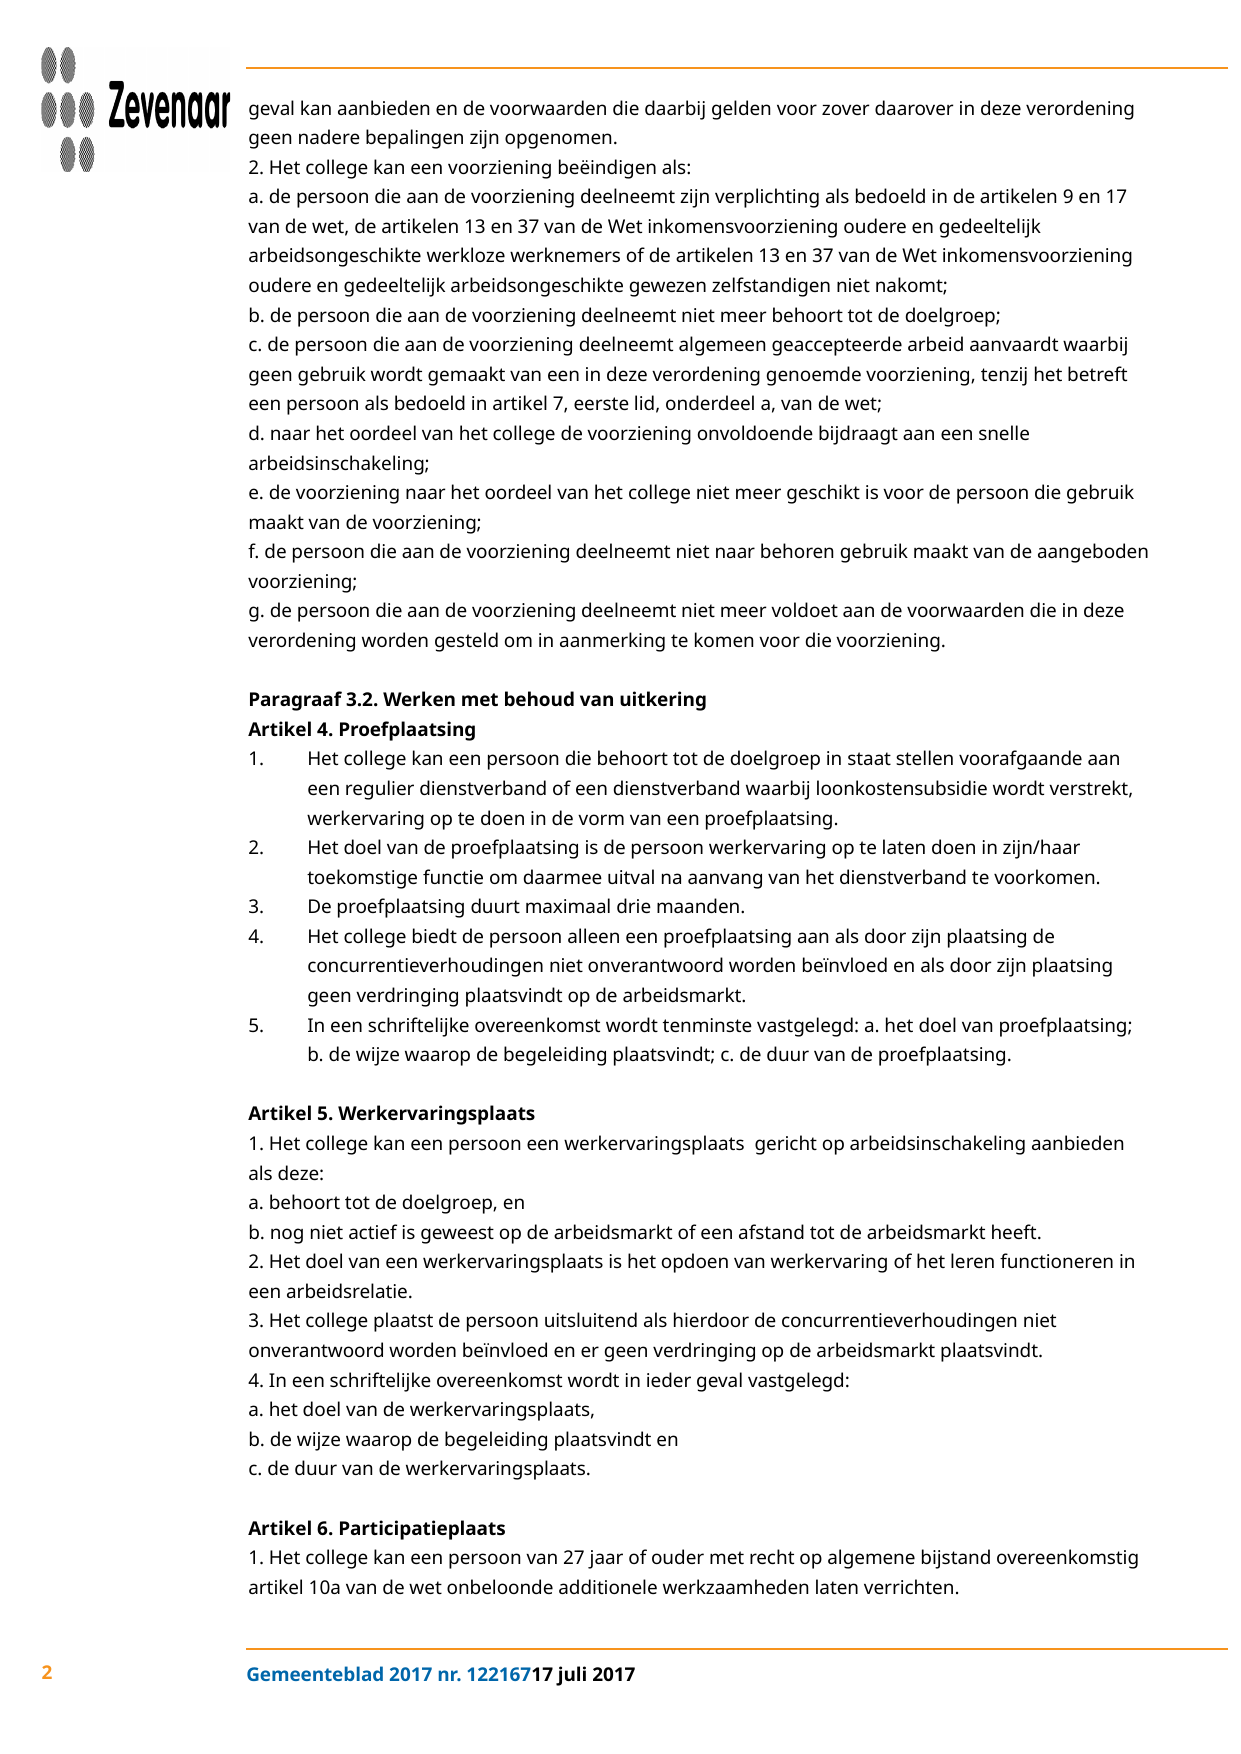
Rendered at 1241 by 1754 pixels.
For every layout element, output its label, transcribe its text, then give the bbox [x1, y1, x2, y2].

text Artikel 4. Proefplaatsing [248, 716, 1152, 742]
text f. de persoon die aan de voorziening deelneemt niet naar behoren gebruik maakt van de aangeboden voorziening; [248, 538, 1152, 594]
text c. de duur van de werkervaringsplaats. [248, 1456, 1152, 1481]
text b. nog niet actief is geweest op de arbeidsmarkt of een afstand tot de arbeidsmarkt heeft. [248, 1219, 1152, 1245]
text 3. Het college plaatst de persoon uitsluitend als hierdoor de concurrentieverhoudingen niet onverantwoord worden beïnvloed en er geen verdringing op de arbeidsmarkt plaatsvindt. [248, 1308, 1152, 1363]
text 1. Het college kan een persoon van 27 jaar of ouder met recht op algemene bijstand overeenkomstig artikel 10a van de wet onbeloonde additionele werkzaamheden laten verrichten. [248, 1544, 1152, 1600]
text 2. Het doel van een werkervaringsplaats is het opdoen van werkervaring of het leren functioneren in een arbeidsrelatie. [248, 1248, 1152, 1304]
picture [41, 47, 231, 172]
list Het doel van de proefplaatsing is de persoon werkervaring op te laten doen in zijn/haar toekomstige functie om daarmee uitval na aanvang van het dienstverband te voorkomen. [248, 834, 1152, 890]
text Paragraaf 3.2. Werken met behoud van uitkering [248, 686, 1152, 712]
text g. de persoon die aan de voorziening deelneemt niet meer voldoet aan de voorwaarden die in deze verordening worden gesteld om in aanmerking te komen voor die voorziening. [248, 598, 1152, 653]
list In een schriftelijke overeenkomst wordt tenminste vastgelegd: a. het doel van proefplaatsing; b. de wijze waarop de begeleiding plaatsvindt; c. de duur van de proefplaatsing. [248, 1012, 1152, 1067]
text a. het doel van de werkervaringsplaats, [248, 1396, 1152, 1422]
text a. de persoon die aan de voorziening deelneemt zijn verplichting als bedoeld in de artikelen 9 en 17 van de wet, de artikelen 13 en 37 van de Wet inkomensvoorziening oudere en gedeeltelijk arbeidsongeschikte werkloze werknemers of de artikelen 13 en 37 van de Wet inkomensvoorziening oudere en gedeeltelijk arbeidsongeschikte gewezen zelfstandigen niet nakomt; [248, 183, 1152, 298]
text b. de wijze waarop de begeleiding plaatsvindt en [248, 1426, 1152, 1452]
text 1. Het college kan een persoon een werkervaringsplaats gericht op arbeidsinschakeling aanbieden als deze: [248, 1130, 1152, 1186]
list Het college kan een persoon die behoort tot de doelgroep in staat stellen voorafgaande aan een regulier dienstverband of een dienstverband waarbij loonkostensubsidie wordt verstrekt, werkervaring op te doen in de vorm van een proefplaatsing. [248, 746, 1152, 831]
list Het college biedt de persoon alleen een proefplaatsing aan als door zijn plaatsing de concurrentieverhoudingen niet onverantwoord worden beïnvloed en als door zijn plaatsing geen verdringing plaatsvindt op de arbeidsmarkt. [248, 923, 1152, 1008]
text e. de voorziening naar het oordeel van het college niet meer geschikt is voor de persoon die gebruik maakt van de voorziening; [248, 479, 1152, 535]
text b. de persoon die aan de voorziening deelneemt niet meer behoort tot de doelgroep; [248, 302, 1152, 328]
list De proefplaatsing duurt maximaal drie maanden. [248, 893, 1152, 919]
text Artikel 6. Participatieplaats [248, 1515, 1152, 1541]
text a. behoort tot de doelgroep, en [248, 1189, 1152, 1215]
text geval kan aanbieden en de voorwaarden die daarbij gelden voor zover daarover in deze verordening geen nadere bepalingen zijn opgenomen. [248, 95, 1152, 150]
text 4. In een schriftelijke overeenkomst wordt in ieder geval vastgelegd: [248, 1367, 1152, 1393]
text Artikel 5. Werkervaringsplaats [248, 1101, 1152, 1126]
text d. naar het oordeel van het college de voorziening onvoldoende bijdraagt aan een snelle arbeidsinschakeling; [248, 420, 1152, 476]
text c. de persoon die aan de voorziening deelneemt algemeen geaccepteerde arbeid aanvaardt waarbij geen gebruik wordt gemaakt van een in deze verordening genoemde voorziening, tenzij het betreft een persoon als bedoeld in artikel 7, eerste lid, onderdeel a, van de wet; [248, 331, 1152, 416]
text 2. Het college kan een voorziening beëindigen als: [248, 154, 1152, 180]
